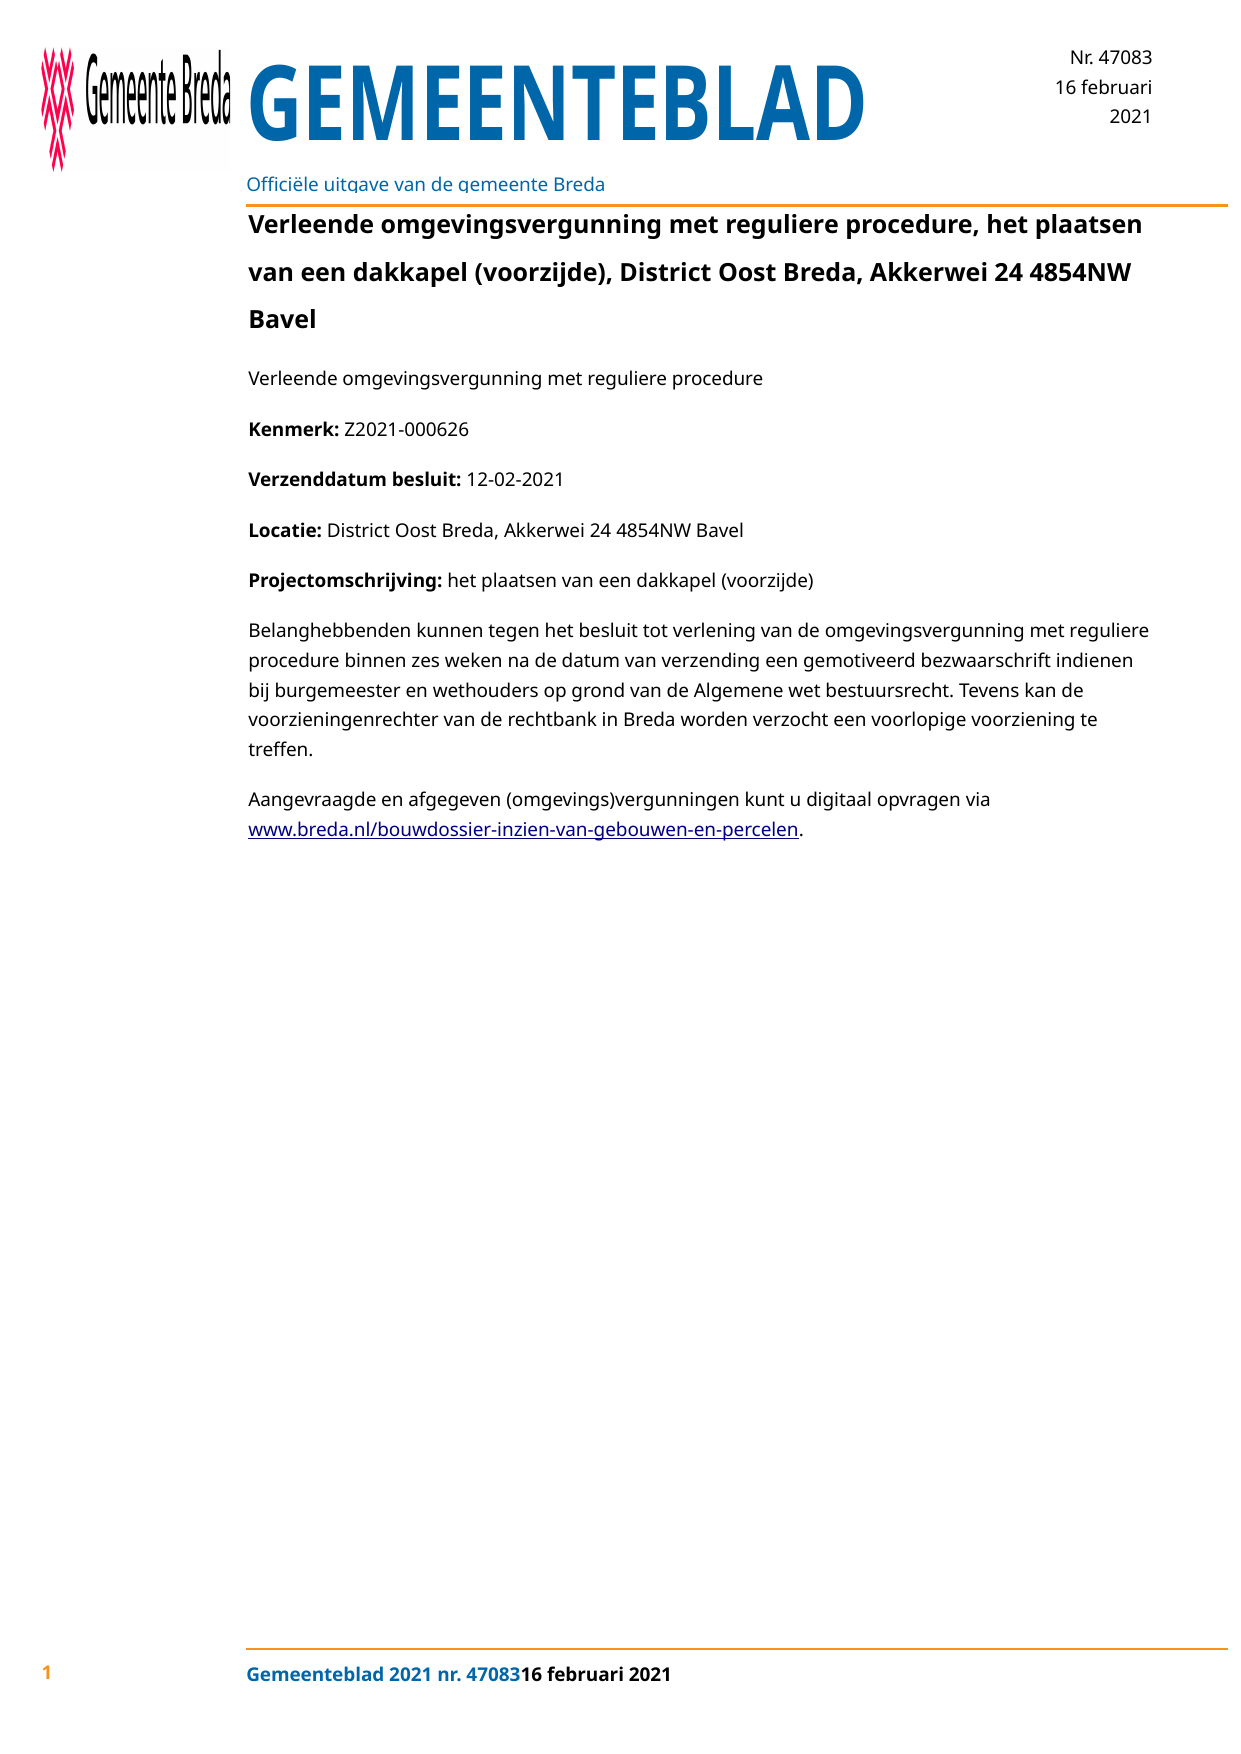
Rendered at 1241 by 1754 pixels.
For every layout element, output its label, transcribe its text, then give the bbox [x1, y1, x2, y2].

text Projectomschrijving: het plaatsen van een dakkapel (voorzijde) [248, 567, 1152, 593]
picture [41, 47, 231, 172]
text Verzenddatum besluit: 12-02-2021 [248, 466, 1152, 492]
text Verleende omgevingsvergunning met reguliere procedure, het plaatsen van een dakkapel (voorzijde), District Oost Breda, Akkerwei 24 4854NW Bavel [248, 207, 1152, 336]
text Locatie: District Oost Breda, Akkerwei 24 4854NW Bavel [248, 517, 1152, 542]
text Verleende omgevingsvergunning met reguliere procedure [248, 366, 1152, 391]
text Belanghebbenden kunnen tegen het besluit tot verlening van de omgevingsvergunning met reguliere procedure binnen zes weken na de datum van verzending een gemotiveerd bezwaarschrift indienen bij burgemeester en wethouders op grond van de Algemene wet bestuursrecht. Tevens kan de voorzieningenrechter van de rechtbank in Breda worden verzocht een voorlopige voorziening te treffen. [248, 618, 1152, 762]
text Kenmerk: Z2021-000626 [248, 416, 1152, 442]
text Aangevraagde en afgegeven (omgevings)vergunningen kunt u digitaal opvragen via www.breda.nl/bouwdossier-inzien-van-gebouwen-en-percelen. [248, 786, 1152, 842]
